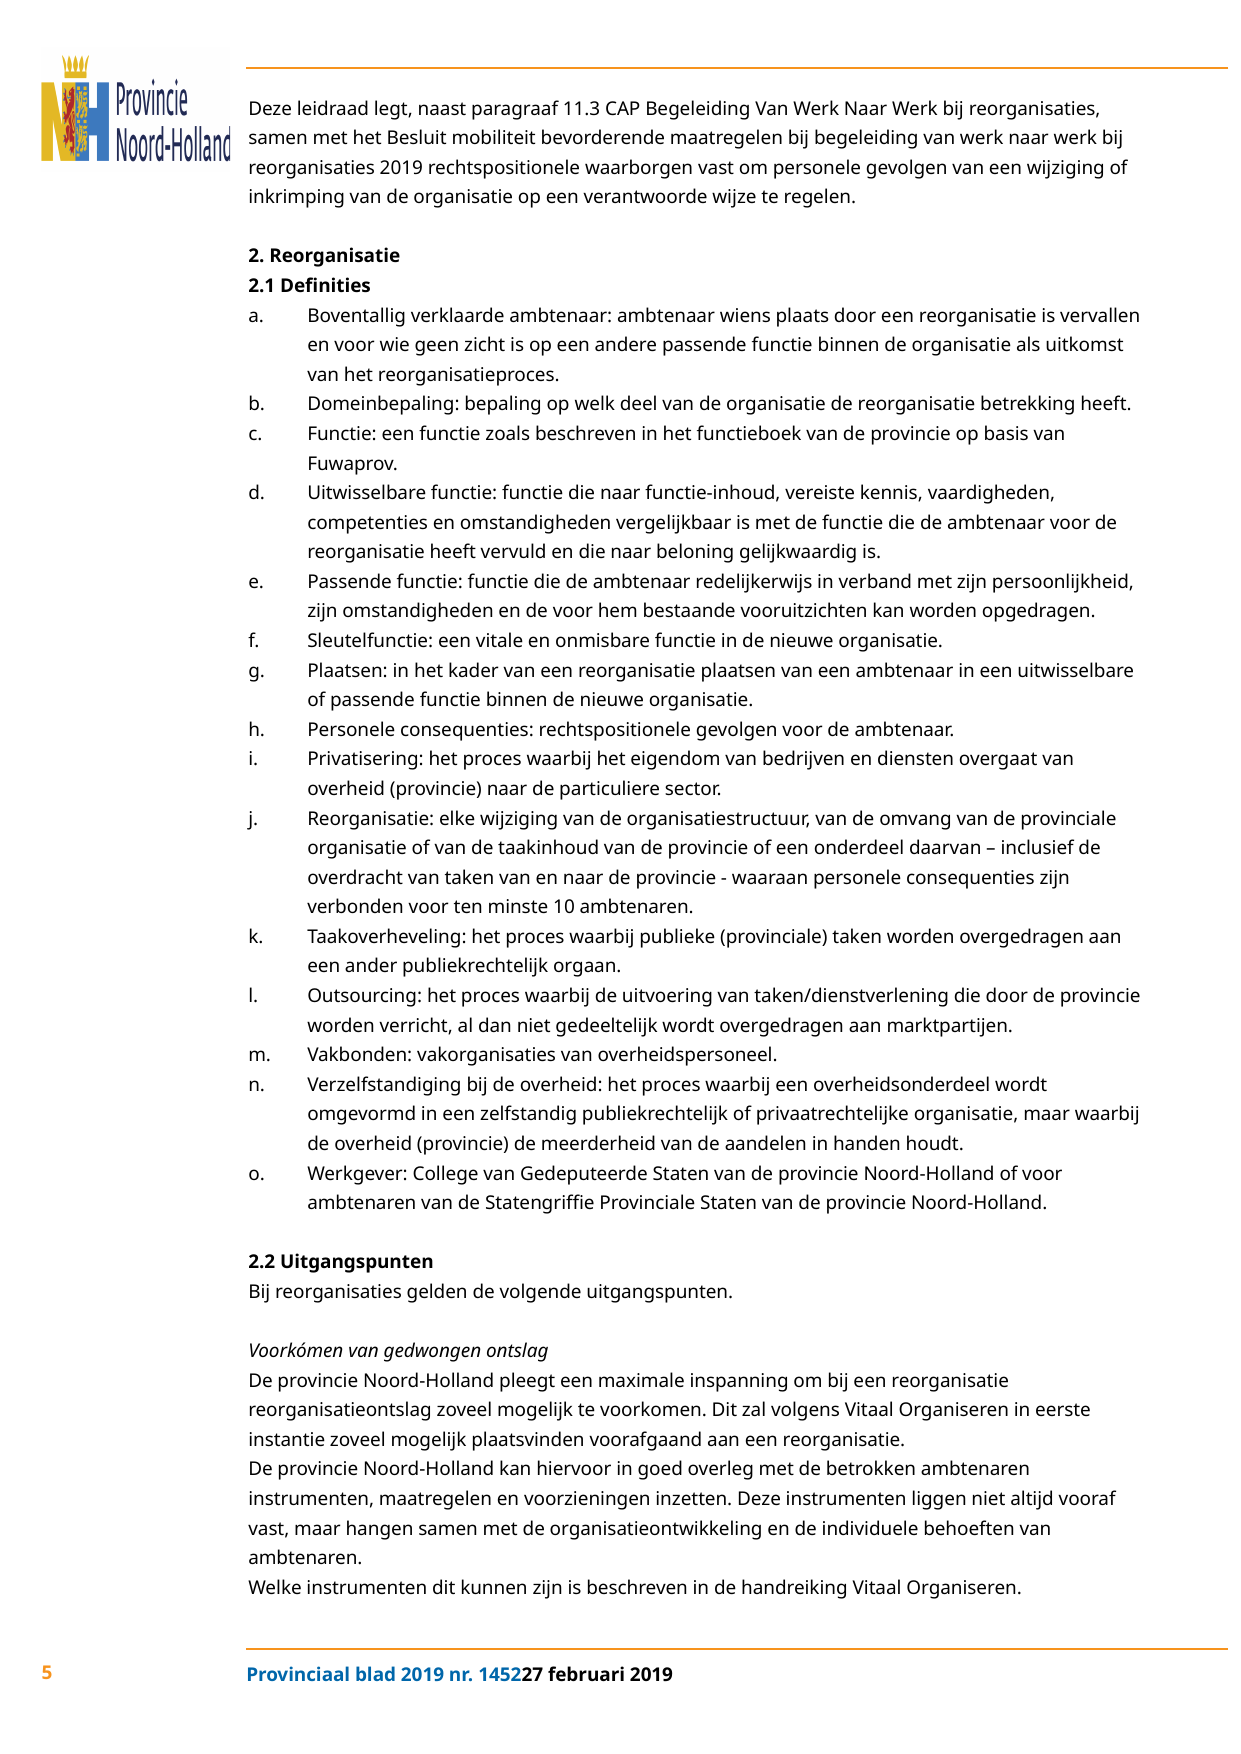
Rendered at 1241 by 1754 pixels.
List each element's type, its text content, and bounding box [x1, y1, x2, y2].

text Welke instrumenten dit kunnen zijn is beschreven in de handreiking Vitaal Organiseren. [248, 1574, 1152, 1600]
list Vakbonden: vakorganisaties van overheidspersoneel. [248, 1041, 1152, 1067]
list Verzelfstandiging bij de overheid: het proces waarbij een overheidsonderdeel wordt omgevormd in een zelfstandig publiekrechtelijk of privaatrechtelijke organisatie, maar waarbij de overheid (provincie) de meerderheid van de aandelen in handen houdt. [248, 1071, 1152, 1156]
picture [41, 47, 231, 172]
text 2.1 Definities [248, 272, 1152, 298]
text Bij reorganisaties gelden de volgende uitgangspunten. [248, 1278, 1152, 1304]
list Uitwisselbare functie: functie die naar functie-inhoud, vereiste kennis, vaardigheden, competenties en omstandigheden vergelijkbaar is met de functie die de ambtenaar voor de reorganisatie heeft vervuld en die naar beloning gelijkwaardig is. [248, 479, 1152, 564]
list Functie: een functie zoals beschreven in het functieboek van de provincie op basis van Fuwaprov. [248, 420, 1152, 476]
list Reorganisatie: elke wijziging van de organisatiestructuur, van de omvang van de provinciale organisatie of van de taakinhoud van de provincie of een onderdeel daarvan – inclusief de overdracht van taken van en naar de provincie - waaraan personele consequenties zijn verbonden voor ten minste 10 ambtenaren. [248, 805, 1152, 919]
text De provincie Noord-Holland kan hiervoor in goed overleg met de betrokken ambtenaren instrumenten, maatregelen en voorzieningen inzetten. Deze instrumenten liggen niet altijd vooraf vast, maar hangen samen met de organisatieontwikkeling en de individuele behoeften van ambtenaren. [248, 1456, 1152, 1570]
list Passende functie: functie die de ambtenaar redelijkerwijs in verband met zijn persoonlijkheid, zijn omstandigheden en de voor hem bestaande vooruitzichten kan worden opgedragen. [248, 568, 1152, 623]
list Personele consequenties: rechtspositionele gevolgen voor de ambtenaar. [248, 716, 1152, 742]
list Privatisering: het proces waarbij het eigendom van bedrijven en diensten overgaat van overheid (provincie) naar de particuliere sector. [248, 746, 1152, 801]
list Taakoverheveling: het proces waarbij publieke (provinciale) taken worden overgedragen aan een ander publiekrechtelijk orgaan. [248, 923, 1152, 978]
text Voorkómen van gedwongen ontslag [248, 1337, 1152, 1363]
text 2. Reorganisatie [248, 243, 1152, 268]
list Werkgever: College van Gedeputeerde Staten van de provincie Noord-Holland of voor ambtenaren van de Statengriffie Provinciale Staten van de provincie Noord-Holland. [248, 1160, 1152, 1215]
list Domeinbepaling: bepaling op welk deel van de organisatie de reorganisatie betrekking heeft. [248, 391, 1152, 416]
list Plaatsen: in het kader van een reorganisatie plaatsen van een ambtenaar in een uitwisselbare of passende functie binnen de nieuwe organisatie. [248, 657, 1152, 712]
text Deze leidraad legt, naast paragraaf 11.3 CAP Begeleiding Van Werk Naar Werk bij reorganisaties, samen met het Besluit mobiliteit bevorderende maatregelen bij begeleiding van werk naar werk bij reorganisaties 2019 rechtspositionele waarborgen vast om personele gevolgen van een wijziging of inkrimping van de organisatie op een verantwoorde wijze te regelen. [248, 95, 1152, 209]
list Sleutelfunctie: een vitale en onmisbare functie in de nieuwe organisatie. [248, 627, 1152, 653]
text De provincie Noord-Holland pleegt een maximale inspanning om bij een reorganisatie reorganisatieontslag zoveel mogelijk te voorkomen. Dit zal volgens Vitaal Organiseren in eerste instantie zoveel mogelijk plaatsvinden voorafgaand aan een reorganisatie. [248, 1367, 1152, 1452]
list Boventallig verklaarde ambtenaar: ambtenaar wiens plaats door een reorganisatie is vervallen en voor wie geen zicht is op een andere passende functie binnen de organisatie als uitkomst van het reorganisatieproces. [248, 302, 1152, 387]
text 2.2 Uitgangspunten [248, 1248, 1152, 1274]
list Outsourcing: het proces waarbij de uitvoering van taken/dienstverlening die door de provincie worden verricht, al dan niet gedeeltelijk wordt overgedragen aan marktpartijen. [248, 982, 1152, 1038]
